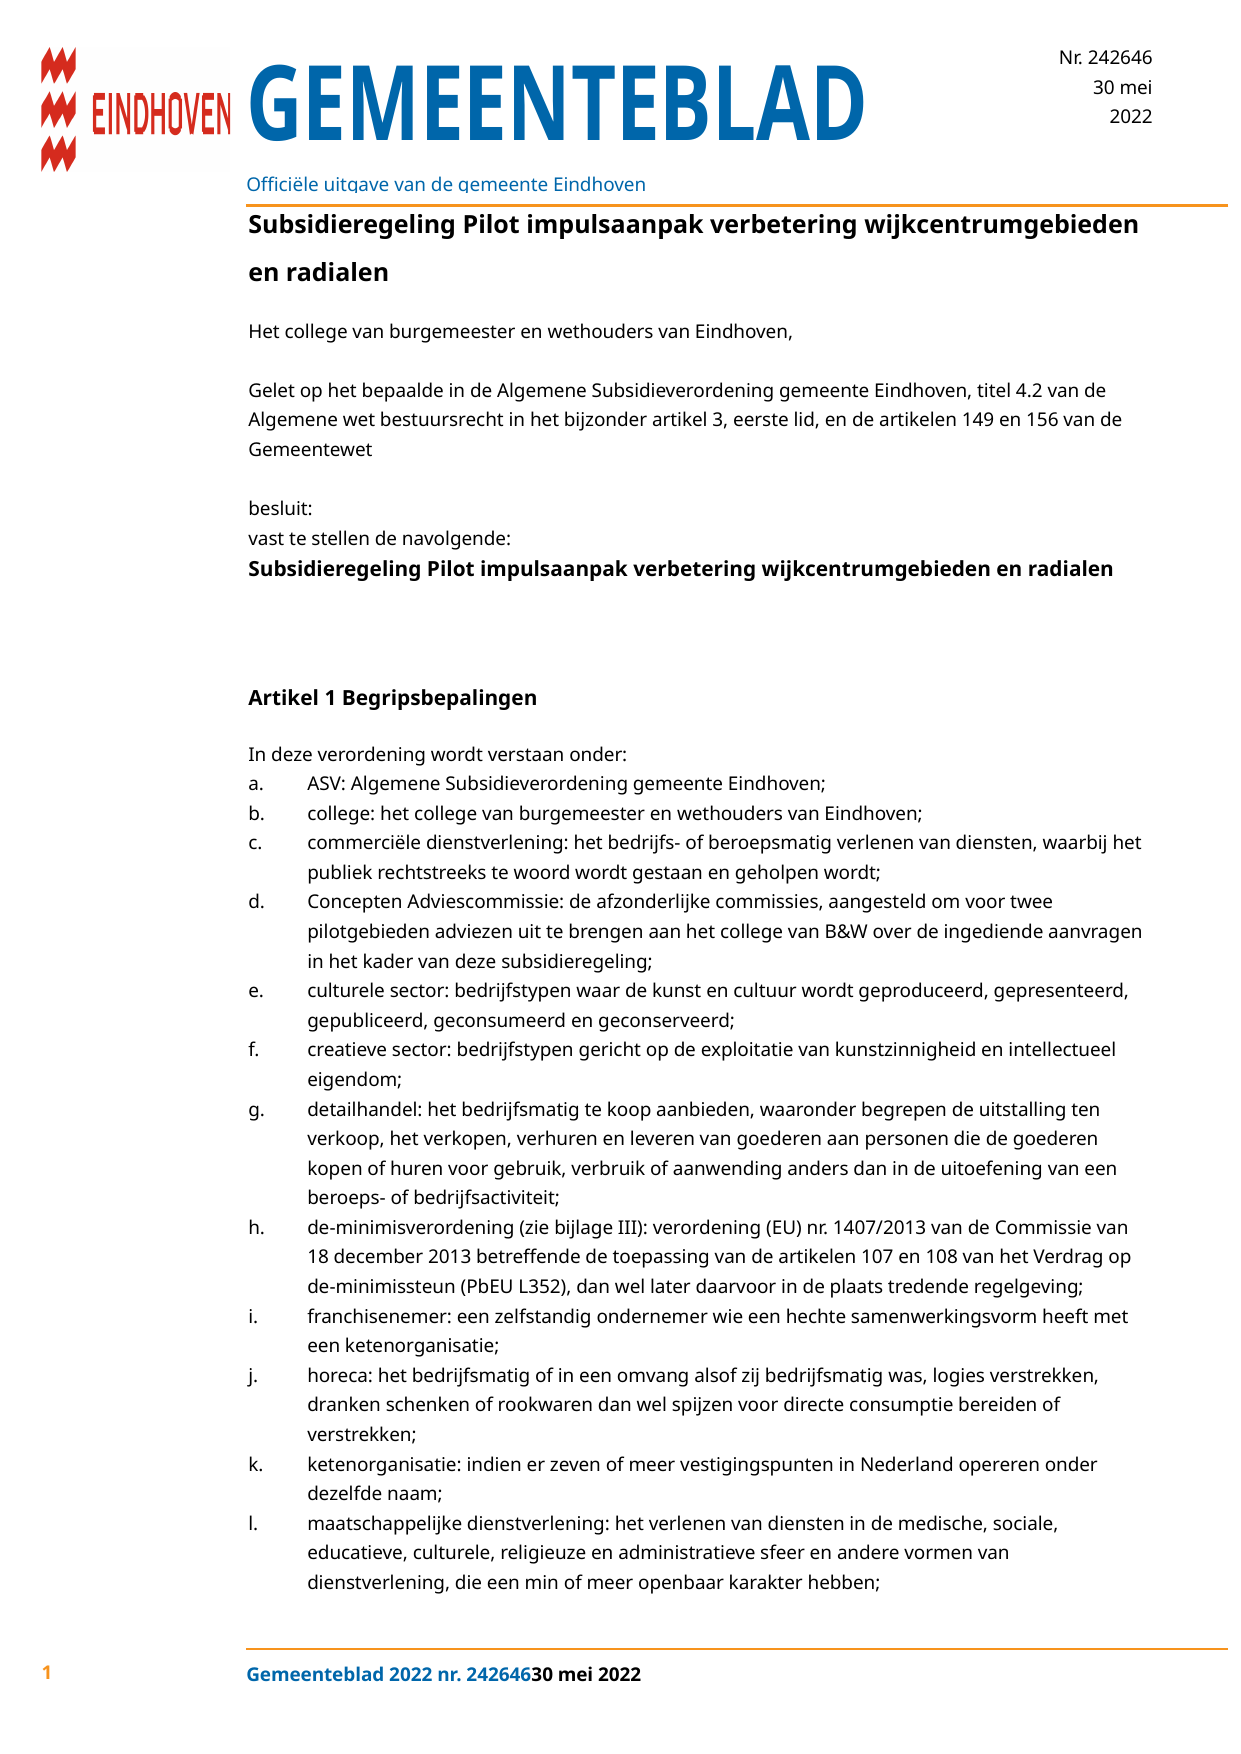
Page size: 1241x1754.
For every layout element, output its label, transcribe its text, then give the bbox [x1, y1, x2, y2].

list maatschappelijke dienstverlening: het verlenen van diensten in de medische, sociale, educatieve, culturele, religieuze en administratieve sfeer en andere vormen van dienstverlening, die een min of meer openbaar karakter hebben; [248, 1510, 1152, 1595]
text vast te stellen de navolgende: [248, 525, 1152, 551]
list culturele sector: bedrijfstypen waar de kunst en cultuur wordt geproduceerd, gepresenteerd, gepubliceerd, geconsumeerd en geconserveerd; [248, 977, 1152, 1033]
picture [41, 47, 231, 172]
list detailhandel: het bedrijfsmatig te koop aanbieden, waaronder begrepen de uitstalling ten verkoop, het verkopen, verhuren en leveren van goederen aan personen die de goederen kopen of huren voor gebruik, verbruik of aanwending anders dan in de uitoefening van een beroeps- of bedrijfsactiviteit; [248, 1096, 1152, 1210]
list franchisenemer: een zelfstandig ondernemer wie een hechte samenwerkingsvorm heeft met een ketenorganisatie; [248, 1303, 1152, 1358]
list de-minimisverordening (zie bijlage III): verordening (EU) nr. 1407/2013 van de Commissie van 18 december 2013 betreffende de toepassing van de artikelen 107 en 108 van het Verdrag op de-minimissteun (PbEU L352), dan wel later daarvoor in de plaats tredende regelgeving; [248, 1214, 1152, 1299]
list college: het college van burgemeester en wethouders van Eindhoven; [248, 800, 1152, 826]
text Subsidieregeling Pilot impulsaanpak verbetering wijkcentrumgebieden en radialen [248, 554, 1152, 583]
text Gelet op het bepaalde in de Algemene Subsidieverordening gemeente Eindhoven, titel 4.2 van de Algemene wet bestuursrecht in het bijzonder artikel 3, eerste lid, en de artikelen 149 en 156 van de Gemeentewet [248, 377, 1152, 462]
list commerciële dienstverlening: het bedrijfs- of beroepsmatig verlenen van diensten, waarbij het publiek rechtstreeks te woord wordt gestaan en geholpen wordt; [248, 829, 1152, 885]
text besluit: [248, 495, 1152, 521]
text Artikel 1 Begripsbepalingen [248, 683, 1152, 711]
list ketenorganisatie: indien er zeven of meer vestigingspunten in Nederland opereren onder dezelfde naam; [248, 1451, 1152, 1506]
text Subsidieregeling Pilot impulsaanpak verbetering wijkcentrumgebieden en radialen [248, 207, 1152, 288]
text Het college van burgemeester en wethouders van Eindhoven, [248, 318, 1152, 344]
text In deze verordening wordt verstaan onder: [248, 741, 1152, 766]
list ASV: Algemene Subsidieverordening gemeente Eindhoven; [248, 770, 1152, 796]
list Concepten Adviescommissie: de afzonderlijke commissies, aangesteld om voor twee pilotgebieden adviezen uit te brengen aan het college van B&W over de ingediende aanvragen in het kader van deze subsidieregeling; [248, 889, 1152, 973]
list creatieve sector: bedrijfstypen gericht op de exploitatie van kunstzinnigheid en intellectueel eigendom; [248, 1037, 1152, 1092]
list horeca: het bedrijfsmatig of in een omvang alsof zij bedrijfsmatig was, logies verstrekken, dranken schenken of rookwaren dan wel spijzen voor directe consumptie bereiden of verstrekken; [248, 1362, 1152, 1447]
